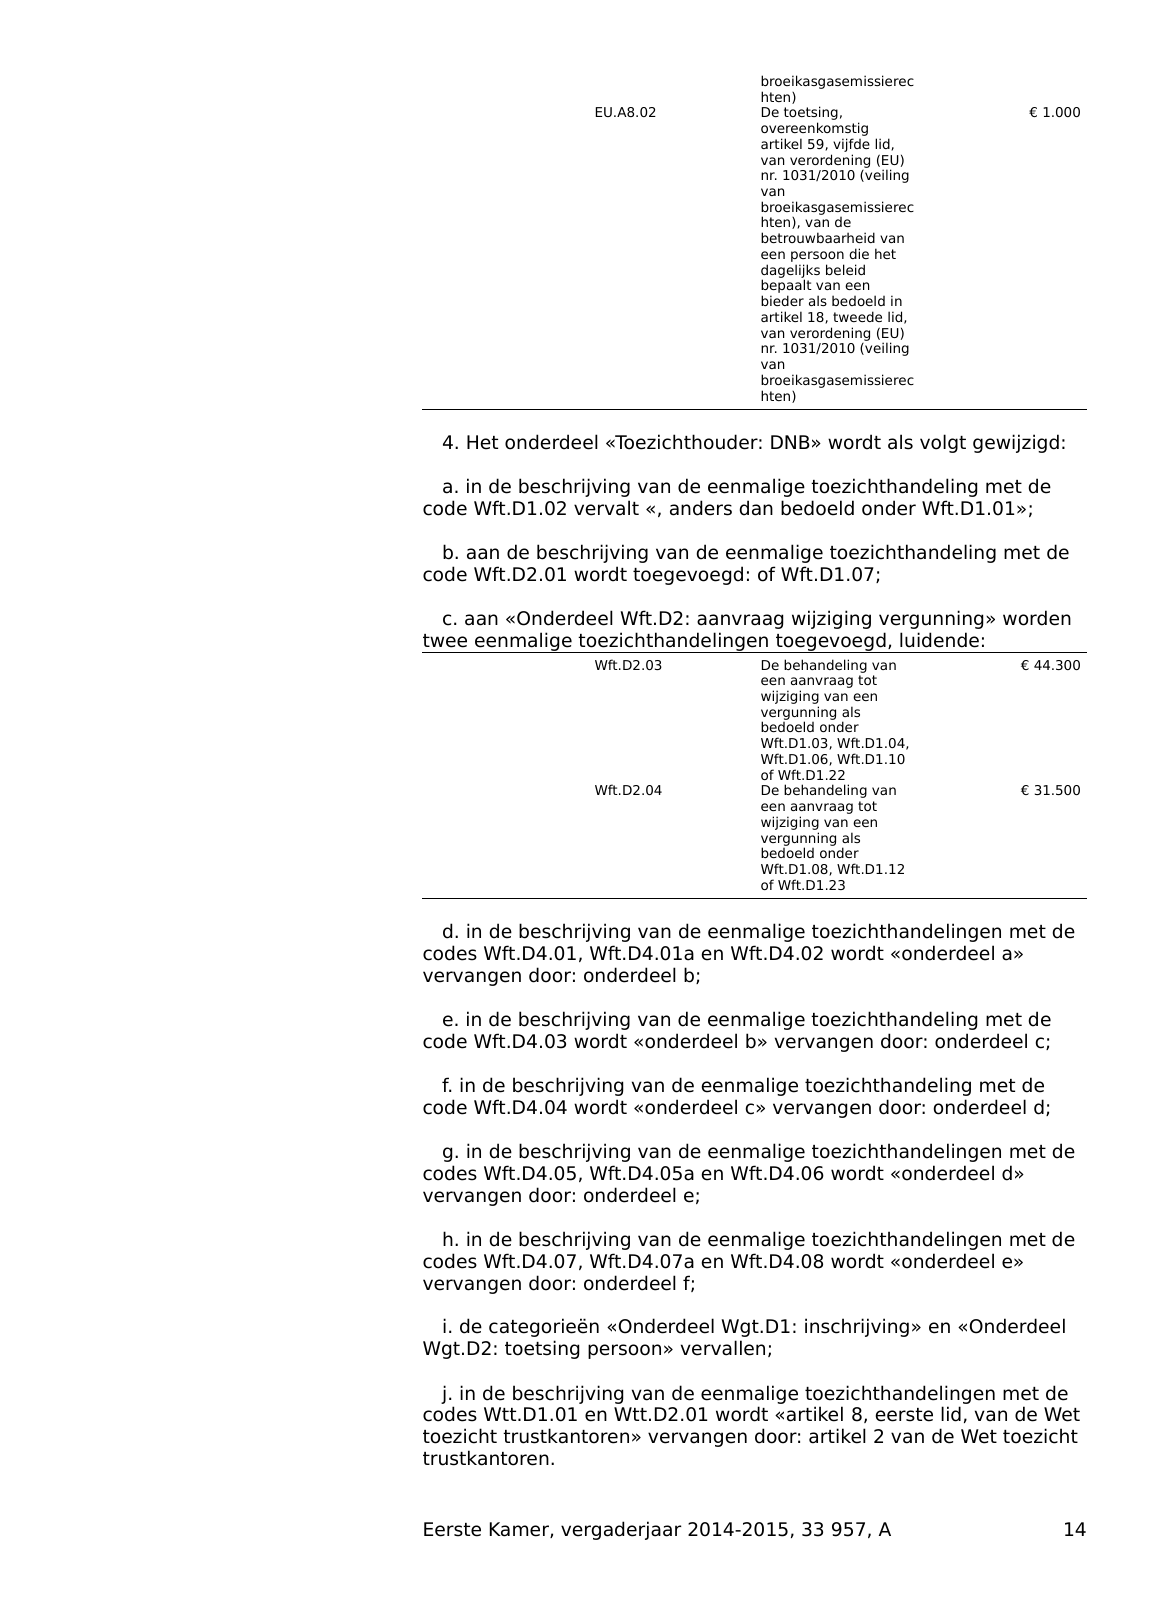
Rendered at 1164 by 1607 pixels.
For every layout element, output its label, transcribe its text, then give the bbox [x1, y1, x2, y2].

table_cell De behandeling van een aanvraag tot wijziging van een vergunning als bedoeld onder Wft.D1.08, Wft.D1.12 of Wft.D1.23 [755, 783, 921, 898]
text j. in de beschrijving van de eenmalige toezichthandelingen met de codes Wtt.D1.01 en Wtt.D2.01 wordt «artikel 8, eerste lid, van de Wet toezicht trustkantoren» vervangen door: artikel 2 van de Wet toezicht trustkantoren. [422, 1382, 1087, 1470]
text c. aan «Onderdeel Wft.D2: aanvraag wijziging vergunning» worden twee eenmalige toezichthandelingen toegevoegd, luidende: [422, 608, 1087, 652]
text h. in de beschrijving van de eenmalige toezichthandelingen met de codes Wft.D4.07, Wft.D4.07a en Wft.D4.08 wordt «onderdeel e» vervangen door: onderdeel f; [422, 1229, 1087, 1294]
table_cell € 31.500 [921, 783, 1087, 898]
text 4. Het onderdeel «Toezichthouder: DNB» wordt als volgt gewijzigd: [422, 432, 1087, 454]
table_cell broeikasgasemissierechten) [755, 74, 921, 105]
text f. in de beschrijving van de eenmalige toezichthandeling met de code Wft.D4.04 wordt «onderdeel c» vervangen door: onderdeel d; [422, 1075, 1087, 1119]
table_header Wft.D2.03 [588, 653, 754, 783]
table_cell [422, 783, 588, 898]
text d. in de beschrijving van de eenmalige toezichthandelingen met de codes Wft.D4.01, Wft.D4.01a en Wft.D4.02 wordt «onderdeel a» vervangen door: onderdeel b; [422, 921, 1087, 987]
table_header € 44.300 [921, 653, 1087, 783]
table_cell EU.A8.02 [588, 105, 754, 409]
table_cell De toetsing, overeenkomstig artikel 59, vijfde lid, van verordening (EU) nr. 1031/2010 (veiling van broeikasgasemissierechten), van de betrouwbaarheid van een persoon die het dagelijks beleid bepaalt van een bieder als bedoeld in artikel 18, tweede lid, van verordening (EU) nr. 1031/2010 (veiling van broeikasgasemissierechten) [755, 105, 921, 409]
table_cell [422, 105, 588, 409]
table_cell [422, 74, 588, 105]
text g. in de beschrijving van de eenmalige toezichthandelingen met de codes Wft.D4.05, Wft.D4.05a en Wft.D4.06 wordt «onderdeel d» vervangen door: onderdeel e; [422, 1141, 1087, 1207]
table_header De behandeling van een aanvraag tot wijziging van een vergunning als bedoeld onder Wft.D1.03, Wft.D1.04, Wft.D1.06, Wft.D1.10 of Wft.D1.22 [755, 653, 921, 783]
table_cell [921, 74, 1087, 105]
table_cell Wft.D2.04 [588, 783, 754, 898]
text i. de categorieën «Onderdeel Wgt.D1: inschrijving» en «Onderdeel Wgt.D2: toetsing persoon» vervallen; [422, 1317, 1087, 1360]
text a. in de beschrijving van de eenmalige toezichthandeling met de code Wft.D1.02 vervalt «, anders dan bedoeld onder Wft.D1.01»; [422, 476, 1087, 520]
table_cell [588, 74, 754, 105]
table_header [422, 653, 588, 783]
table_cell € 1.000 [921, 105, 1087, 409]
text e. in de beschrijving van de eenmalige toezichthandeling met de code Wft.D4.03 wordt «onderdeel b» vervangen door: onderdeel c; [422, 1009, 1087, 1053]
text b. aan de beschrijving van de eenmalige toezichthandeling met de code Wft.D2.01 wordt toegevoegd: of Wft.D1.07; [422, 542, 1087, 586]
